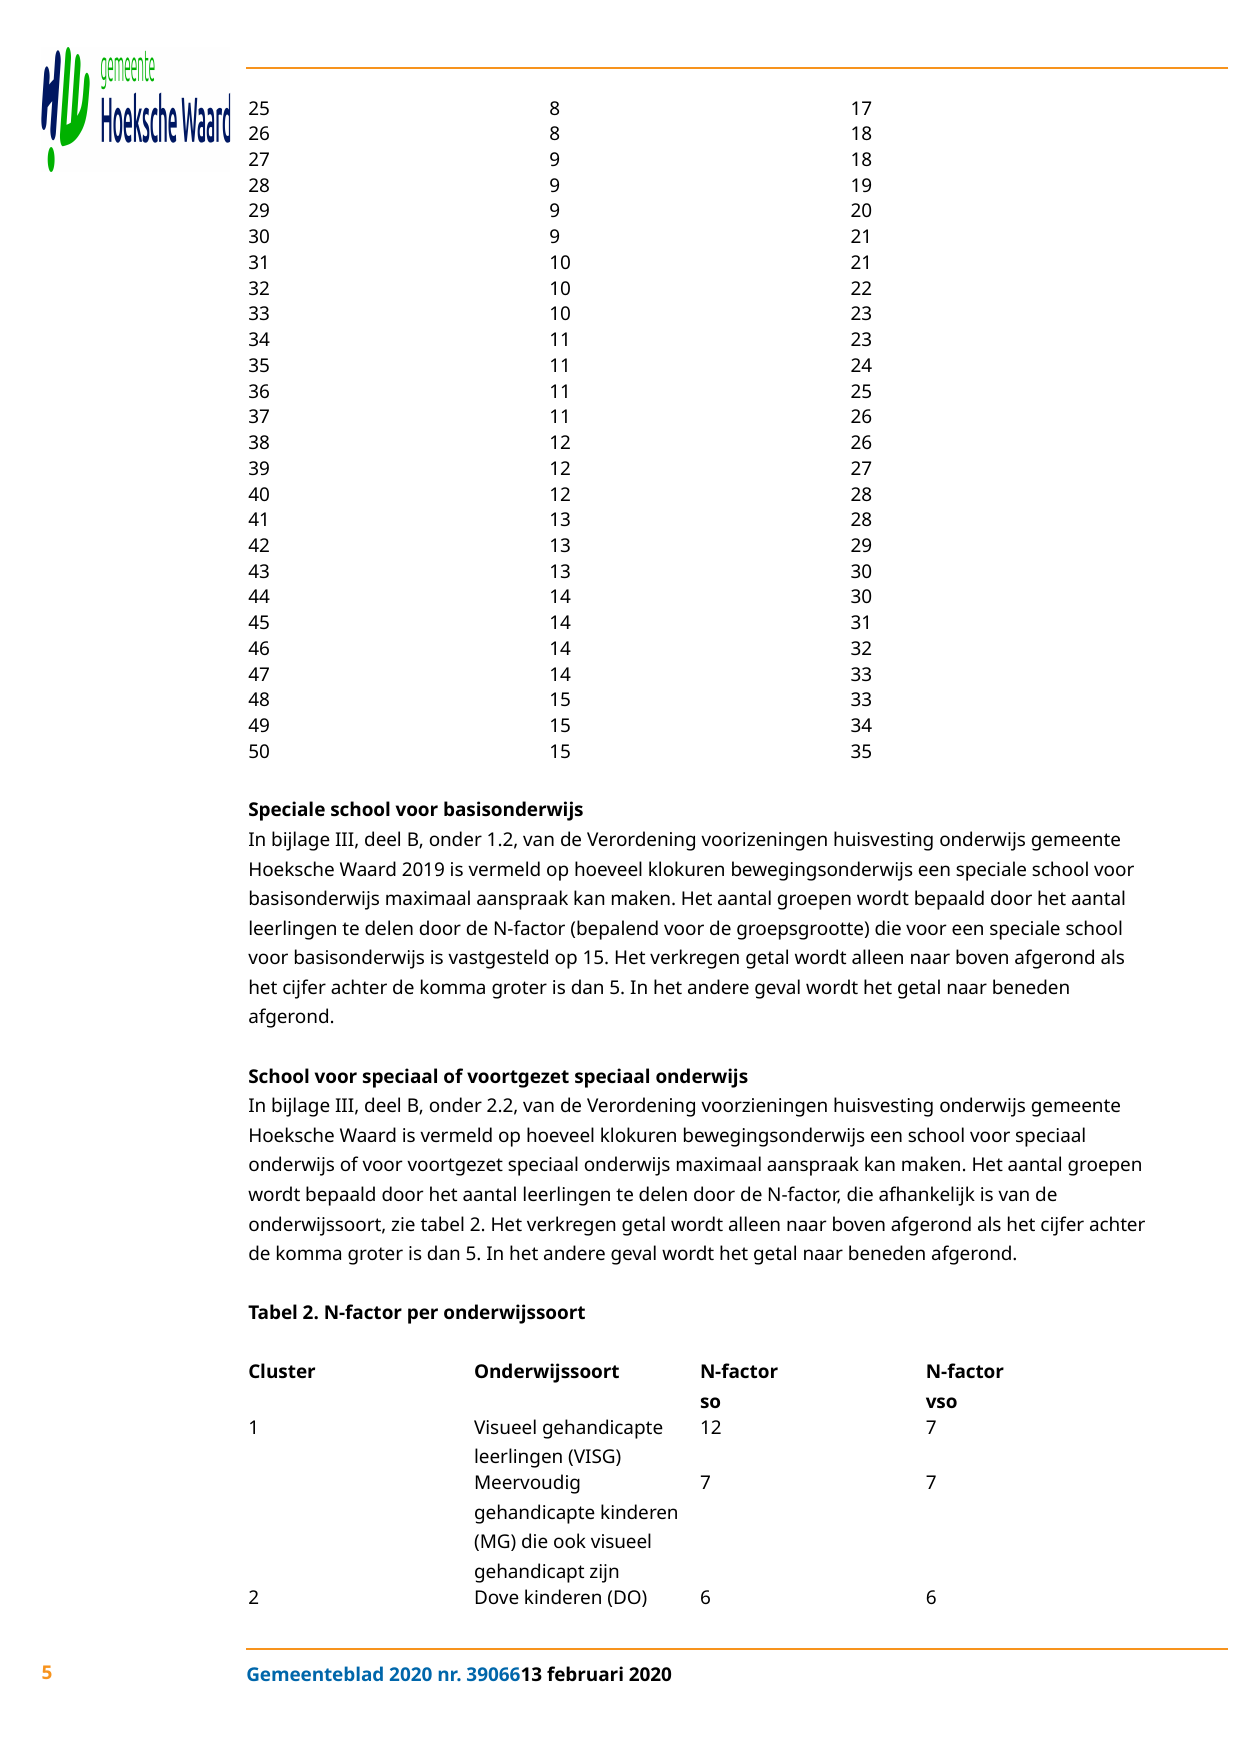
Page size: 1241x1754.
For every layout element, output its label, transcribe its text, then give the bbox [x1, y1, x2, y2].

table_cell 9 [549, 146, 850, 172]
table_cell 17 [850, 95, 1152, 121]
table_cell 33 [850, 661, 1152, 687]
table_cell 23 [850, 301, 1152, 326]
table_cell 26 [850, 429, 1152, 455]
table_cell 33 [248, 301, 549, 326]
table_cell 39 [248, 455, 549, 481]
table_cell 46 [248, 635, 549, 661]
table_cell 36 [248, 378, 549, 403]
table_cell 27 [248, 146, 549, 172]
table_cell 26 [850, 404, 1152, 429]
table_cell 43 [248, 558, 549, 584]
table_cell 14 [549, 609, 850, 635]
table_cell 9 [549, 224, 850, 249]
table_cell 9 [549, 198, 850, 223]
text In bijlage III, deel B, onder 1.2, van de Verordening voorizeningen huisvesting onderwijs gemeente Hoeksche Waard 2019 is vermeld op hoeveel klokuren bewegingsonderwijs een speciale school voor basisonderwijs maximaal aanspraak kan maken. Het aantal groepen wordt bepaald door het aantal leerlingen te delen door de N-factor (bepalend voor de groepsgrootte) die voor een speciale school voor basisonderwijs is vastgesteld op 15. Het verkregen getal wordt alleen naar boven afgerond als het cijfer achter de komma groter is dan 5. In het andere geval wordt het getal naar beneden afgerond. [248, 826, 1152, 1029]
table_cell Meervoudig gehandicapte kinderen (MG) die ook visueel gehandicapt zijn [474, 1469, 700, 1584]
table_cell 7 [700, 1469, 926, 1584]
table_cell 41 [248, 506, 549, 532]
table_cell 10 [549, 275, 850, 301]
table_cell 1 [248, 1414, 474, 1584]
table_cell 15 [549, 738, 850, 764]
table_cell 35 [850, 738, 1152, 764]
table_cell 23 [850, 326, 1152, 352]
table_cell 25 [248, 95, 549, 121]
text School voor speciaal of voortgezet speciaal onderwijs [248, 1063, 1152, 1088]
table_cell 32 [248, 275, 549, 301]
table_cell 33 [850, 687, 1152, 712]
table_cell 15 [549, 687, 850, 712]
table_cell 11 [549, 326, 850, 352]
table_cell 14 [549, 584, 850, 609]
table_cell 15 [549, 712, 850, 738]
table_cell 21 [850, 249, 1152, 275]
table_cell 28 [850, 506, 1152, 532]
table_cell 29 [850, 532, 1152, 558]
table_cell 35 [248, 352, 549, 378]
table_header Cluster [248, 1359, 474, 1414]
table_cell 31 [850, 609, 1152, 635]
table_cell 10 [549, 249, 850, 275]
table_cell 12 [549, 455, 850, 481]
text In bijlage III, deel B, onder 2.2, van de Verordening voorzieningen huisvesting onderwijs gemeente Hoeksche Waard is vermeld op hoeveel klokuren bewegingsonderwijs een school voor speciaal onderwijs of voor voortgezet speciaal onderwijs maximaal aanspraak kan maken. Het aantal groepen wordt bepaald door het aantal leerlingen te delen door de N-factor, die afhankelijk is van de onderwijssoort, zie tabel 2. Het verkregen getal wordt alleen naar boven afgerond als het cijfer achter de komma groter is dan 5. In het andere geval wordt het getal naar beneden afgerond. [248, 1092, 1152, 1266]
table_cell 38 [248, 429, 549, 455]
table_cell 14 [549, 635, 850, 661]
table_cell 10 [549, 301, 850, 326]
table_cell 24 [850, 352, 1152, 378]
table_cell 2 [248, 1584, 474, 1609]
table_cell 28 [850, 481, 1152, 506]
table_header Onderwijssoort [474, 1359, 700, 1414]
table_cell Dove kinderen (DO) [474, 1584, 700, 1609]
table_cell 20 [850, 198, 1152, 223]
table_cell 11 [549, 378, 850, 403]
table_cell 12 [549, 429, 850, 455]
table_cell 27 [850, 455, 1152, 481]
table_cell 40 [248, 481, 549, 506]
table_cell 14 [549, 661, 850, 687]
table_cell 19 [850, 172, 1152, 198]
table_cell 50 [248, 738, 549, 764]
table_cell 13 [549, 532, 850, 558]
table_cell 31 [248, 249, 549, 275]
table_cell 49 [248, 712, 549, 738]
table_cell 34 [248, 326, 549, 352]
table_cell 25 [850, 378, 1152, 403]
table_header N-factor vso [926, 1359, 1152, 1414]
table_cell 7 [926, 1414, 1152, 1469]
table_cell 47 [248, 661, 549, 687]
table_cell 13 [549, 558, 850, 584]
table_cell 48 [248, 687, 549, 712]
table_cell 29 [248, 198, 549, 223]
table_cell 37 [248, 404, 549, 429]
table_cell 21 [850, 224, 1152, 249]
table_cell 44 [248, 584, 549, 609]
table_cell 30 [248, 224, 549, 249]
table_cell 18 [850, 121, 1152, 146]
table_cell 45 [248, 609, 549, 635]
table_cell 6 [700, 1584, 926, 1609]
table_cell 30 [850, 584, 1152, 609]
text Tabel 2. N-factor per onderwijssoort [248, 1299, 1152, 1325]
table_cell 6 [926, 1584, 1152, 1609]
table_cell 7 [926, 1469, 1152, 1584]
table_cell 11 [549, 352, 850, 378]
table_cell 13 [549, 506, 850, 532]
picture [41, 47, 231, 172]
table_cell 8 [549, 95, 850, 121]
table_cell 18 [850, 146, 1152, 172]
table_cell 8 [549, 121, 850, 146]
table_cell 28 [248, 172, 549, 198]
table_cell 26 [248, 121, 549, 146]
table_cell 30 [850, 558, 1152, 584]
table_cell 12 [700, 1414, 926, 1469]
table_cell 42 [248, 532, 549, 558]
table_cell 32 [850, 635, 1152, 661]
table_cell 11 [549, 404, 850, 429]
text Speciale school voor basisonderwijs [248, 797, 1152, 822]
table_cell Visueel gehandicapte leerlingen (VISG) [474, 1414, 700, 1469]
table_cell 34 [850, 712, 1152, 738]
table_cell 12 [549, 481, 850, 506]
table_cell 22 [850, 275, 1152, 301]
table_header N-factor so [700, 1359, 926, 1414]
table_cell 9 [549, 172, 850, 198]
